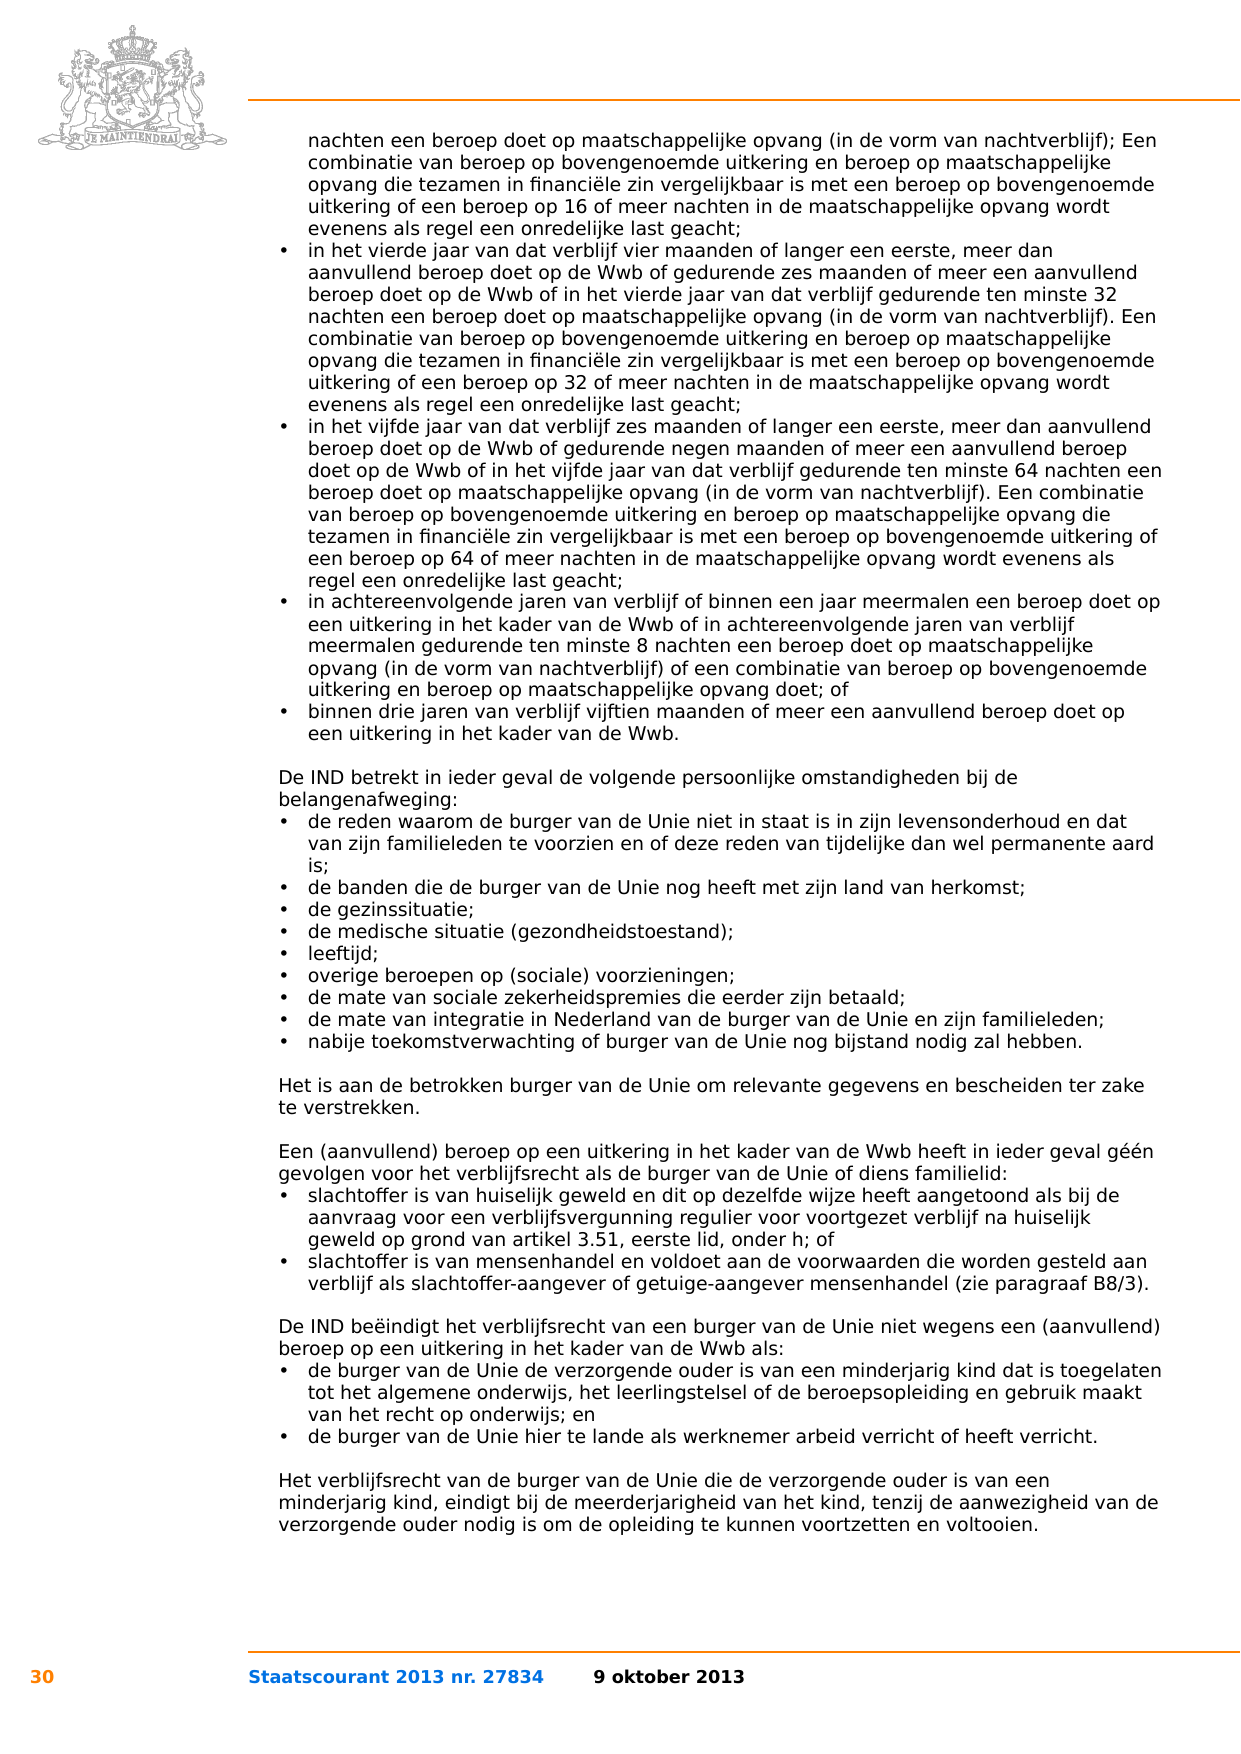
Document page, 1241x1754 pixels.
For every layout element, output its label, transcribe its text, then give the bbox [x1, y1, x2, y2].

text • de burger van de Unie de verzorgende ouder is van een minderjarig kind dat is toegelaten tot het algemene onderwijs, het leerlingstelsel of de beroepsopleiding en gebruik maakt van het recht op onderwijs; en [278, 1360, 1163, 1426]
text • de banden die de burger van de Unie nog heeft met zijn land van herkomst; [278, 877, 1163, 899]
text nachten een beroep doet op maatschappelijke opvang (in de vorm van nachtverblijf); Een combinatie van beroep op bovengenoemde uitkering en beroep op maatschappelijke opvang die tezamen in financiële zin vergelijkbaar is met een beroep op bovengenoemde uitkering of een beroep op 16 of meer nachten in de maatschappelijke opvang wordt evenens als regel een onredelijke last geacht; [278, 130, 1163, 240]
text • de mate van sociale zekerheidspremies die eerder zijn betaald; [278, 987, 1163, 1009]
text • in het vijfde jaar van dat verblijf zes maanden of langer een eerste, meer dan aanvullend beroep doet op de Wwb of gedurende negen maanden of meer een aanvullend beroep doet op de Wwb of in het vijfde jaar van dat verblijf gedurende ten minste 64 nachten een beroep doet op maatschappelijke opvang (in de vorm van nachtverblijf). Een combinatie van beroep op bovengenoemde uitkering en beroep op maatschappelijke opvang die tezamen in financiële zin vergelijkbaar is met een beroep op bovengenoemde uitkering of een beroep op 64 of meer nachten in de maatschappelijke opvang wordt evenens als regel een onredelijke last geacht; [278, 416, 1163, 591]
text Het verblijfsrecht van de burger van de Unie die de verzorgende ouder is van een minderjarig kind, eindigt bij de meerderjarigheid van het kind, tenzij de aanwezigheid van de verzorgende ouder nodig is om de opleiding te kunnen voortzetten en voltooien. [278, 1470, 1163, 1536]
text • slachtoffer is van huiselijk geweld en dit op dezelfde wijze heeft aangetoond als bij de aanvraag voor een verblijfsvergunning regulier voor voortgezet verblijf na huiselijk geweld op grond van artikel 3.51, eerste lid, onder h; of [278, 1184, 1163, 1251]
text • overige beroepen op (sociale) voorzieningen; [278, 965, 1163, 987]
text • de medische situatie (gezondheidstoestand); [278, 921, 1163, 943]
text • in achtereenvolgende jaren van verblijf of binnen een jaar meermalen een beroep doet op een uitkering in het kader van de Wwb of in achtereenvolgende jaren van verblijf meermalen gedurende ten minste 8 nachten een beroep doet op maatschappelijke opvang (in de vorm van nachtverblijf) of een combinatie van beroep op bovengenoemde uitkering en beroep op maatschappelijke opvang doet; of [278, 591, 1163, 701]
text Een (aanvullend) beroep op een uitkering in het kader van de Wwb heeft in ieder geval géén gevolgen voor het verblijfsrecht als de burger van de Unie of diens familielid: [278, 1141, 1163, 1184]
text Het is aan de betrokken burger van de Unie om relevante gegevens en bescheiden ter zake te verstrekken. [278, 1075, 1163, 1119]
text • binnen drie jaren van verblijf vijftien maanden of meer een aanvullend beroep doet op een uitkering in het kader van de Wwb. [278, 701, 1163, 745]
text • slachtoffer is van mensenhandel en voldoet aan de voorwaarden die worden gesteld aan verblijf als slachtoffer-aangever of getuige-aangever mensenhandel (zie paragraaf B8/3). [278, 1251, 1163, 1294]
text • de gezinssituatie; [278, 899, 1163, 921]
text • nabije toekomstverwachting of burger van de Unie nog bijstand nodig zal hebben. [278, 1031, 1163, 1053]
text • in het vierde jaar van dat verblijf vier maanden of langer een eerste, meer dan aanvullend beroep doet op de Wwb of gedurende zes maanden of meer een aanvullend beroep doet op de Wwb of in het vierde jaar van dat verblijf gedurende ten minste 32 nachten een beroep doet op maatschappelijke opvang (in de vorm van nachtverblijf). Een combinatie van beroep op bovengenoemde uitkering en beroep op maatschappelijke opvang die tezamen in financiële zin vergelijkbaar is met een beroep op bovengenoemde uitkering of een beroep op 32 of meer nachten in de maatschappelijke opvang wordt evenens als regel een onredelijke last geacht; [278, 240, 1163, 416]
text • leeftijd; [278, 943, 1163, 965]
text • de burger van de Unie hier te lande als werknemer arbeid verricht of heeft verricht. [278, 1426, 1163, 1448]
text De IND beëindigt het verblijfsrecht van een burger van de Unie niet wegens een (aanvullend) beroep op een uitkering in het kader van de Wwb als: [278, 1316, 1163, 1360]
text • de reden waarom de burger van de Unie niet in staat is in zijn levensonderhoud en dat van zijn familieleden te voorzien en of deze reden van tijdelijke dan wel permanente aard is; [278, 811, 1163, 877]
text • de mate van integratie in Nederland van de burger van de Unie en zijn familieleden; [278, 1009, 1163, 1031]
text De IND betrekt in ieder geval de volgende persoonlijke omstandigheden bij de belangenafweging: [278, 767, 1163, 811]
picture [38, 25, 227, 150]
